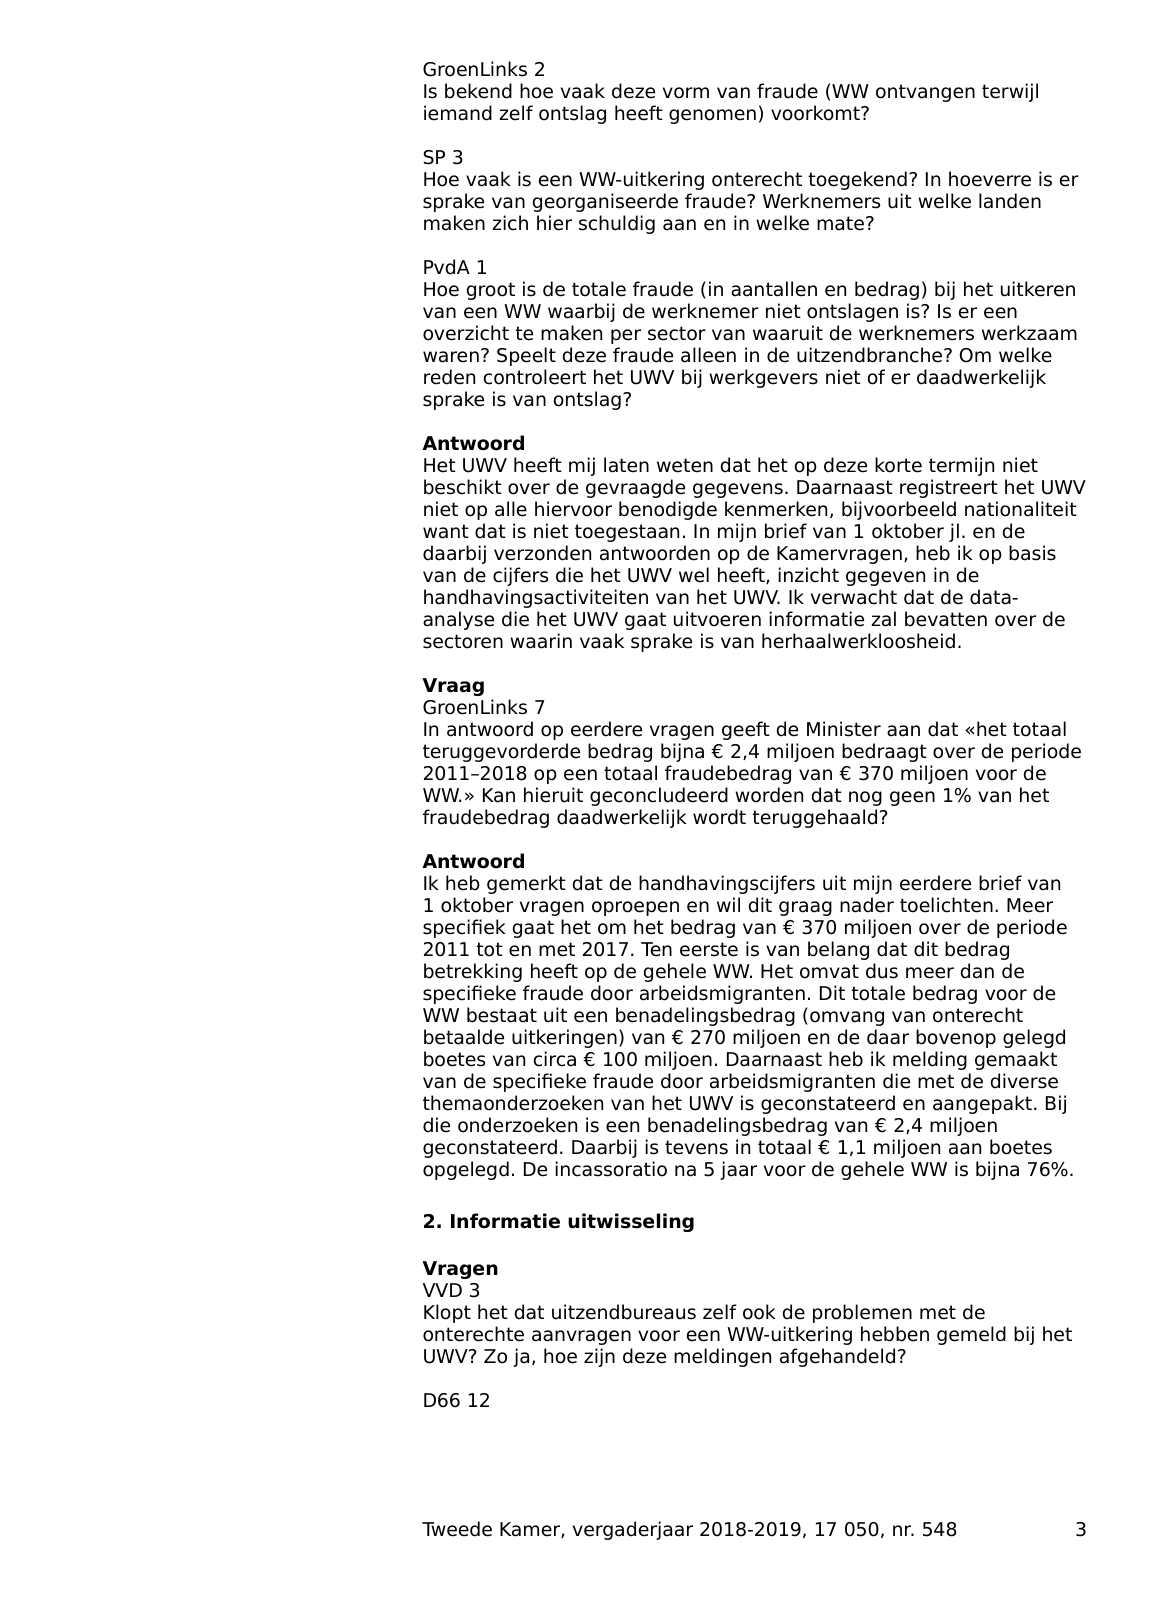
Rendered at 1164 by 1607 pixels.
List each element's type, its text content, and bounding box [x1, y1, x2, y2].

text Is bekend hoe vaak deze vorm van fraude (WW ontvangen terwijl iemand zelf ontslag heeft genomen) voorkomt? [422, 81, 1087, 125]
text Ik heb gemerkt dat de handhavingscijfers uit mijn eerdere brief van 1 oktober vragen oproepen en wil dit graag nader toelichten. Meer specifiek gaat het om het bedrag van € 370 miljoen over de periode 2011 tot en met 2017. Ten eerste is van belang dat dit bedrag betrekking heeft op de gehele WW. Het omvat dus meer dan de specifieke fraude door arbeidsmigranten. Dit totale bedrag voor de WW bestaat uit een benadelingsbedrag (omvang van onterecht betaalde uitkeringen) van € 270 miljoen en de daar bovenop gelegd boetes van circa € 100 miljoen. Daarnaast heb ik melding gemaakt van de specifieke fraude door arbeidsmigranten die met de diverse themaonderzoeken van het UWV is geconstateerd en aangepakt. Bij die onderzoeken is een benadelingsbedrag van € 2,4 miljoen geconstateerd. Daarbij is tevens in totaal € 1,1 miljoen aan boetes opgelegd. De incassoratio na 5 jaar voor de gehele WW is bijna 76%. [422, 873, 1087, 1181]
text Vraag [422, 675, 1087, 697]
text GroenLinks 7 [422, 697, 1087, 719]
text Antwoord [422, 433, 1087, 455]
text SP 3 [422, 147, 1087, 169]
text Antwoord [422, 851, 1087, 873]
text GroenLinks 2 [422, 59, 1087, 81]
subtitle 2. Informatie uitwisseling [422, 1211, 1087, 1233]
text Het UWV heeft mij laten weten dat het op deze korte termijn niet beschikt over de gevraagde gegevens. Daarnaast registreert het UWV niet op alle hiervoor benodigde kenmerken, bijvoorbeeld nationaliteit want dat is niet toegestaan. In mijn brief van 1 oktober jl. en de daarbij verzonden antwoorden op de Kamervragen, heb ik op basis van de cijfers die het UWV wel heeft, inzicht gegeven in de handhavingsactiviteiten van het UWV. Ik verwacht dat de data-analyse die het UWV gaat uitvoeren informatie zal bevatten over de sectoren waarin vaak sprake is van herhaalwerkloosheid. [422, 455, 1087, 653]
text Vragen [422, 1258, 1087, 1280]
text In antwoord op eerdere vragen geeft de Minister aan dat «het totaal teruggevorderde bedrag bijna € 2,4 miljoen bedraagt over de periode 2011–2018 op een totaal fraudebedrag van € 370 miljoen voor de WW.» Kan hieruit geconcludeerd worden dat nog geen 1% van het fraudebedrag daadwerkelijk wordt teruggehaald? [422, 719, 1087, 829]
text Hoe groot is de totale fraude (in aantallen en bedrag) bij het uitkeren van een WW waarbij de werknemer niet ontslagen is? Is er een overzicht te maken per sector van waaruit de werknemers werkzaam waren? Speelt deze fraude alleen in de uitzendbranche? Om welke reden controleert het UWV bij werkgevers niet of er daadwerkelijk sprake is van ontslag? [422, 279, 1087, 411]
text Hoe vaak is een WW-uitkering onterecht toegekend? In hoeverre is er sprake van georganiseerde fraude? Werknemers uit welke landen maken zich hier schuldig aan en in welke mate? [422, 169, 1087, 235]
text VVD 3 [422, 1280, 1087, 1302]
text D66 12 [422, 1390, 1087, 1412]
text Klopt het dat uitzendbureaus zelf ook de problemen met de onterechte aanvragen voor een WW-uitkering hebben gemeld bij het UWV? Zo ja, hoe zijn deze meldingen afgehandeld? [422, 1302, 1087, 1368]
text PvdA 1 [422, 257, 1087, 279]
